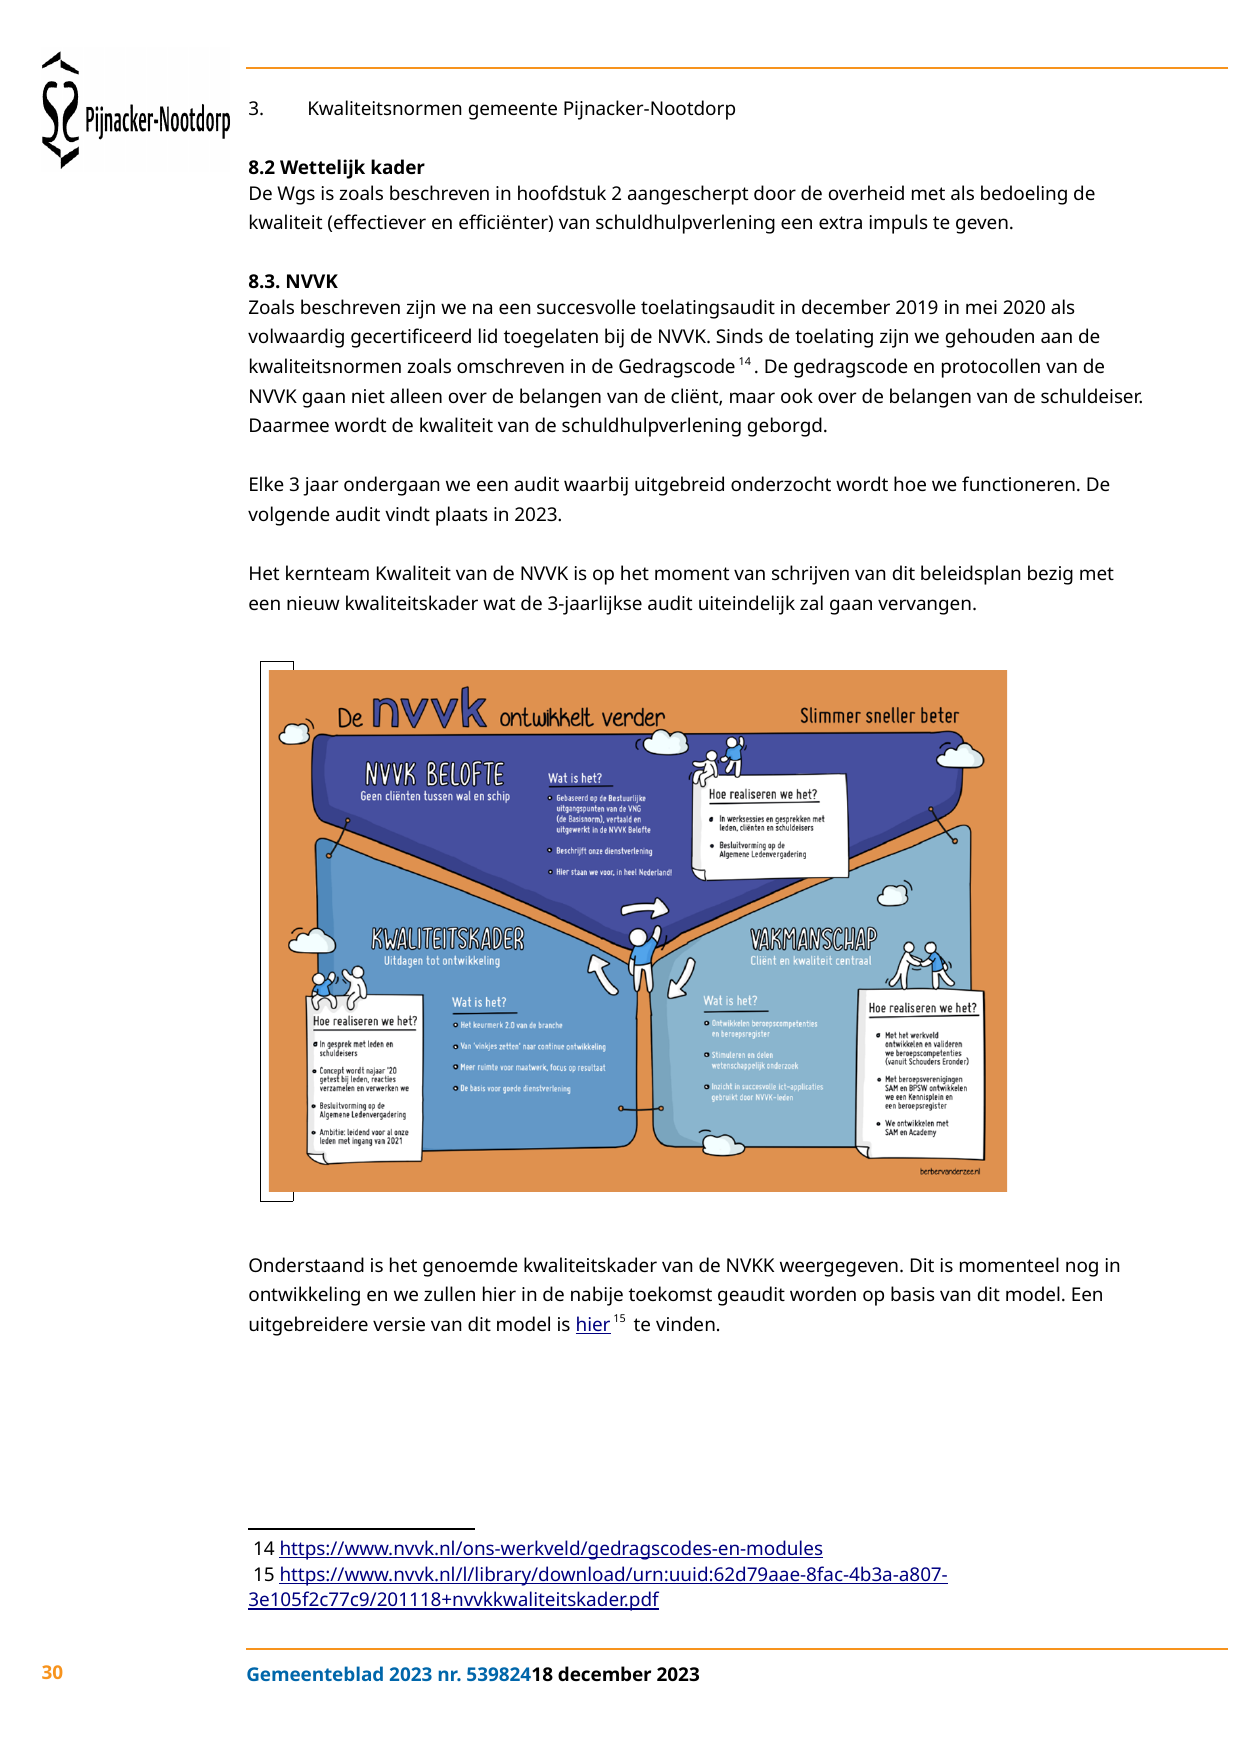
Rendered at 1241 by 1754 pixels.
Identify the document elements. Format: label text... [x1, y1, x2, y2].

text https://www.nvvk.nl/ons-werkveld/gedragscodes-en-modules [248, 1535, 1152, 1561]
picture [268, 670, 1008, 1192]
text 8.3. NVVK [248, 268, 1152, 294]
picture [41, 47, 231, 172]
text De Wgs is zoals beschreven in hoofdstuk 2 aangescherpt door de overheid met als bedoeling de kwaliteit (effectiever en efficiënter) van schuldhulpverlening een extra impuls te geven. [248, 180, 1152, 235]
list Kwaliteitsnormen gemeente Pijnacker-Nootdorp [248, 95, 1152, 121]
text Onderstaand is het genoemde kwaliteitskader van de NVKK weergegeven. Dit is momenteel nog in ontwikkeling en we zullen hier in de nabije toekomst geaudit worden op basis van dit model. Een uitgebreidere versie van dit model is hier te vinden. [248, 1252, 1152, 1337]
text Zoals beschreven zijn we na een succesvolle toelatingsaudit in december 2019 in mei 2020 als volwaardig gecertificeerd lid toegelaten bij de NVVK. Sinds de toelating zijn we gehouden aan de kwaliteitsnormen zoals omschreven in de Gedragscode. De gedragscode en protocollen van de NVVK gaan niet alleen over de belangen van de cliënt, maar ook over de belangen van de schuldeiser. Daarmee wordt de kwaliteit van de schuldhulpverlening geborgd. [248, 294, 1152, 438]
text 8.2 Wettelijk kader [248, 154, 1152, 180]
text https://www.nvvk.nl/l/library/download/urn:uuid:62d79aae-8fac-4b3a-a807-3e105f2c77c9/201118+nvvkkwaliteitskader.pdf [248, 1561, 1152, 1612]
text Elke 3 jaar ondergaan we een audit waarbij uitgebreid onderzocht wordt hoe we functioneren. De volgende audit vindt plaats in 2023. [248, 472, 1152, 527]
text Het kernteam Kwaliteit van de NVVK is op het moment van schrijven van dit beleidsplan bezig met een nieuw kwaliteitskader wat de 3-jaarlijkse audit uiteindelijk zal gaan vervangen. [248, 560, 1152, 616]
